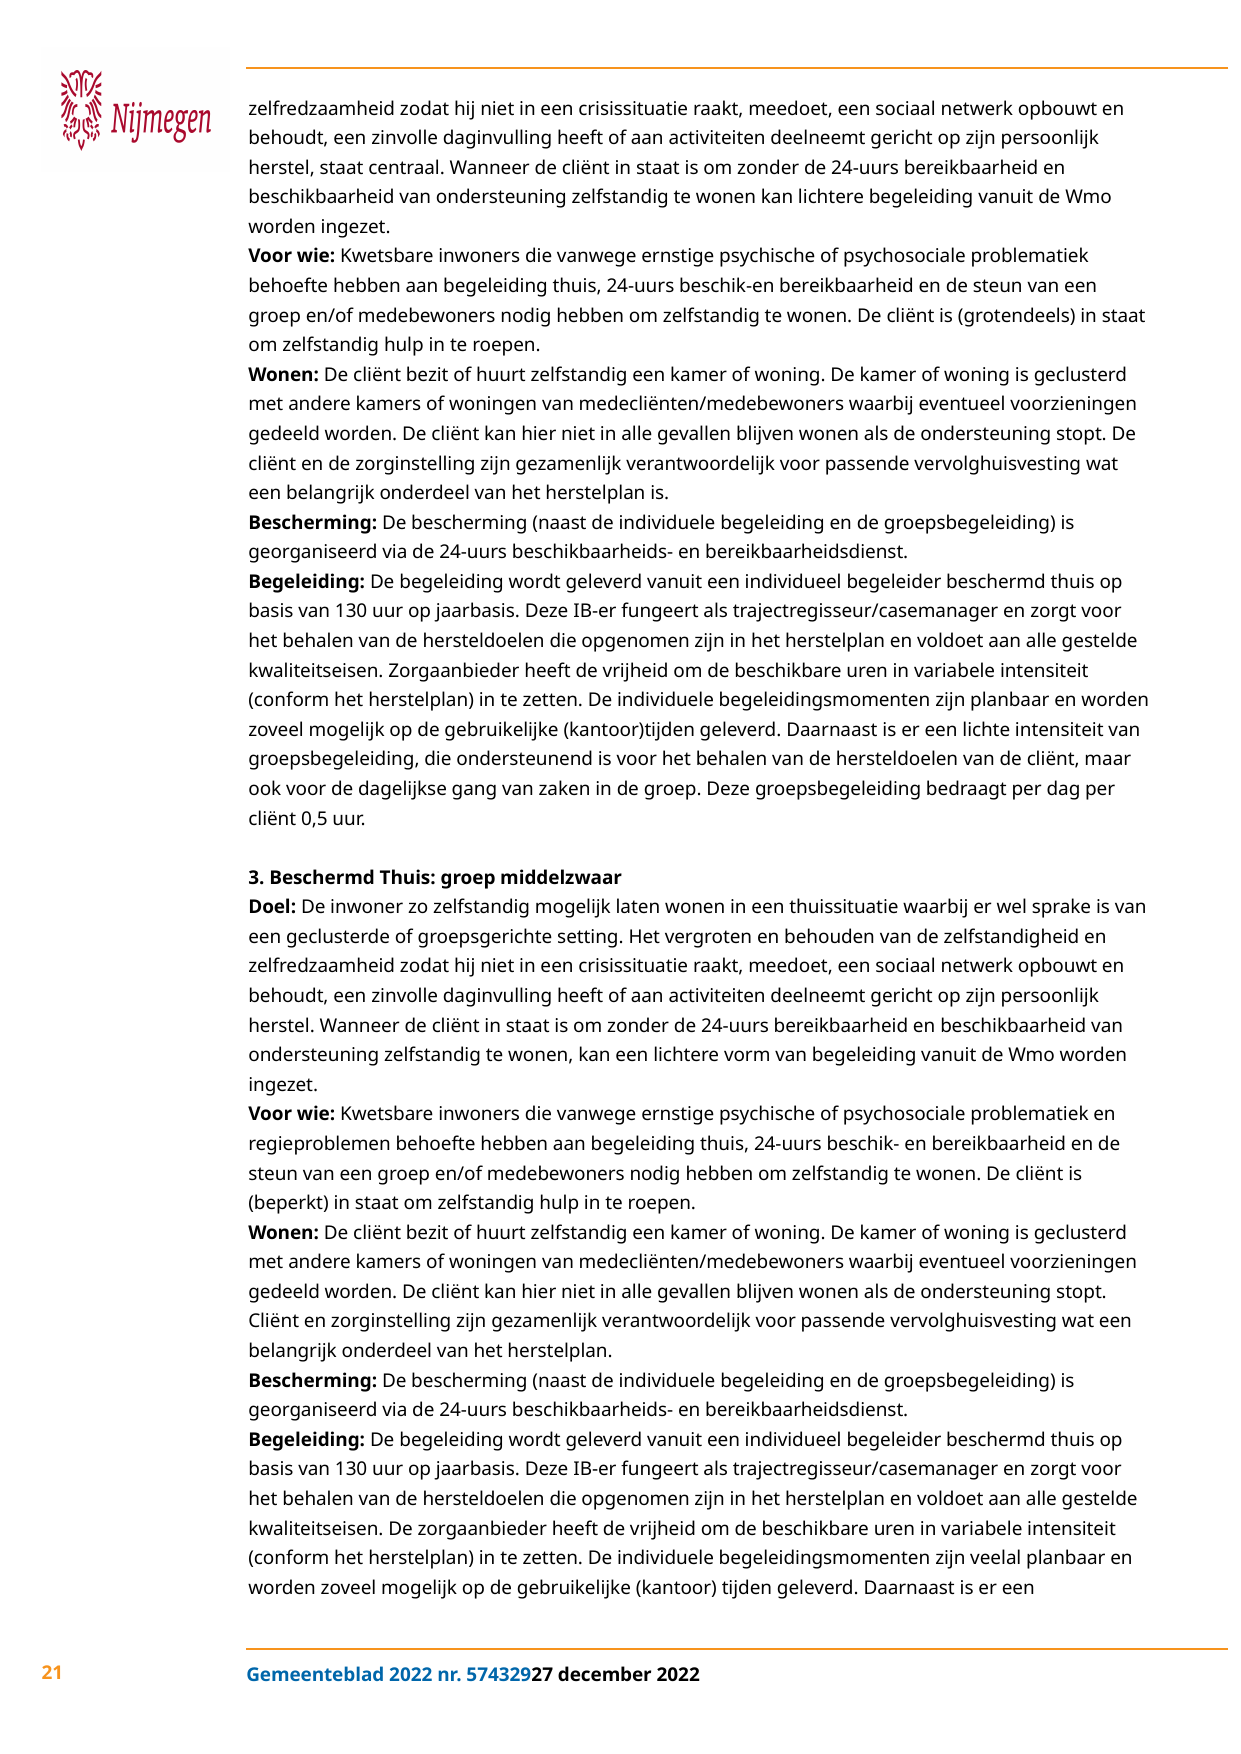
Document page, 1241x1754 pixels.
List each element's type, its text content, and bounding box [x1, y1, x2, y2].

text Wonen: De cliënt bezit of huurt zelfstandig een kamer of woning. De kamer of woning is geclusterd met andere kamers of woningen van medecliënten/medebewoners waarbij eventueel voorzieningen gedeeld worden. De cliënt kan hier niet in alle gevallen blijven wonen als de ondersteuning stopt. Cliënt en zorginstelling zijn gezamenlijk verantwoordelijk voor passende vervolghuisvesting wat een belangrijk onderdeel van het herstelplan. [248, 1219, 1152, 1363]
text Begeleiding: De begeleiding wordt geleverd vanuit een individueel begeleider beschermd thuis op basis van 130 uur op jaarbasis. Deze IB-er fungeert als trajectregisseur/casemanager en zorgt voor het behalen van de hersteldoelen die opgenomen zijn in het herstelplan en voldoet aan alle gestelde kwaliteitseisen. Zorgaanbieder heeft de vrijheid om de beschikbare uren in variabele intensiteit (conform het herstelplan) in te zetten. De individuele begeleidingsmomenten zijn planbaar en worden zoveel mogelijk op de gebruikelijke (kantoor)tijden geleverd. Daarnaast is er een lichte intensiteit van groepsbegeleiding, die ondersteunend is voor het behalen van de hersteldoelen van de cliënt, maar ook voor de dagelijkse gang van zaken in de groep. Deze groepsbegeleiding bedraagt per dag per cliënt 0,5 uur. [248, 568, 1152, 831]
text Doel: De inwoner zo zelfstandig mogelijk laten wonen in een thuissituatie waarbij er wel sprake is van een geclusterde of groepsgerichte setting. Het vergroten en behouden van de zelfstandigheid en zelfredzaamheid zodat hij niet in een crisissituatie raakt, meedoet, een sociaal netwerk opbouwt en behoudt, een zinvolle daginvulling heeft of aan activiteiten deelneemt gericht op zijn persoonlijk herstel. Wanneer de cliënt in staat is om zonder de 24-uurs bereikbaarheid en beschikbaarheid van ondersteuning zelfstandig te wonen, kan een lichtere vorm van begeleiding vanuit de Wmo worden ingezet. [248, 893, 1152, 1097]
picture [41, 47, 231, 172]
text Voor wie: Kwetsbare inwoners die vanwege ernstige psychische of psychosociale problematiek en regieproblemen behoefte hebben aan begeleiding thuis, 24-uurs beschik- en bereikbaarheid en de steun van een groep en/of medebewoners nodig hebben om zelfstandig te wonen. De cliënt is (beperkt) in staat om zelfstandig hulp in te roepen. [248, 1101, 1152, 1215]
text Bescherming: De bescherming (naast de individuele begeleiding en de groepsbegeleiding) is georganiseerd via de 24-uurs beschikbaarheids- en bereikbaarheidsdienst. [248, 509, 1152, 564]
text Voor wie: Kwetsbare inwoners die vanwege ernstige psychische of psychosociale problematiek behoefte hebben aan begeleiding thuis, 24-uurs beschik-en bereikbaarheid en de steun van een groep en/of medebewoners nodig hebben om zelfstandig te wonen. De cliënt is (grotendeels) in staat om zelfstandig hulp in te roepen. [248, 243, 1152, 357]
text zelfredzaamheid zodat hij niet in een crisissituatie raakt, meedoet, een sociaal netwerk opbouwt en behoudt, een zinvolle daginvulling heeft of aan activiteiten deelneemt gericht op zijn persoonlijk herstel, staat centraal. Wanneer de cliënt in staat is om zonder de 24-uurs bereikbaarheid en beschikbaarheid van ondersteuning zelfstandig te wonen kan lichtere begeleiding vanuit de Wmo worden ingezet. [248, 95, 1152, 239]
text 3. Beschermd Thuis: groep middelzwaar [248, 864, 1152, 890]
text Wonen: De cliënt bezit of huurt zelfstandig een kamer of woning. De kamer of woning is geclusterd met andere kamers of woningen van medecliënten/medebewoners waarbij eventueel voorzieningen gedeeld worden. De cliënt kan hier niet in alle gevallen blijven wonen als de ondersteuning stopt. De cliënt en de zorginstelling zijn gezamenlijk verantwoordelijk voor passende vervolghuisvesting wat een belangrijk onderdeel van het herstelplan is. [248, 361, 1152, 505]
text Begeleiding: De begeleiding wordt geleverd vanuit een individueel begeleider beschermd thuis op basis van 130 uur op jaarbasis. Deze IB-er fungeert als trajectregisseur/casemanager en zorgt voor het behalen van de hersteldoelen die opgenomen zijn in het herstelplan en voldoet aan alle gestelde kwaliteitseisen. De zorgaanbieder heeft de vrijheid om de beschikbare uren in variabele intensiteit (conform het herstelplan) in te zetten. De individuele begeleidingsmomenten zijn veelal planbaar en worden zoveel mogelijk op de gebruikelijke (kantoor) tijden geleverd. Daarnaast is er een [248, 1426, 1152, 1600]
text Bescherming: De bescherming (naast de individuele begeleiding en de groepsbegeleiding) is georganiseerd via de 24-uurs beschikbaarheids- en bereikbaarheidsdienst. [248, 1367, 1152, 1422]
